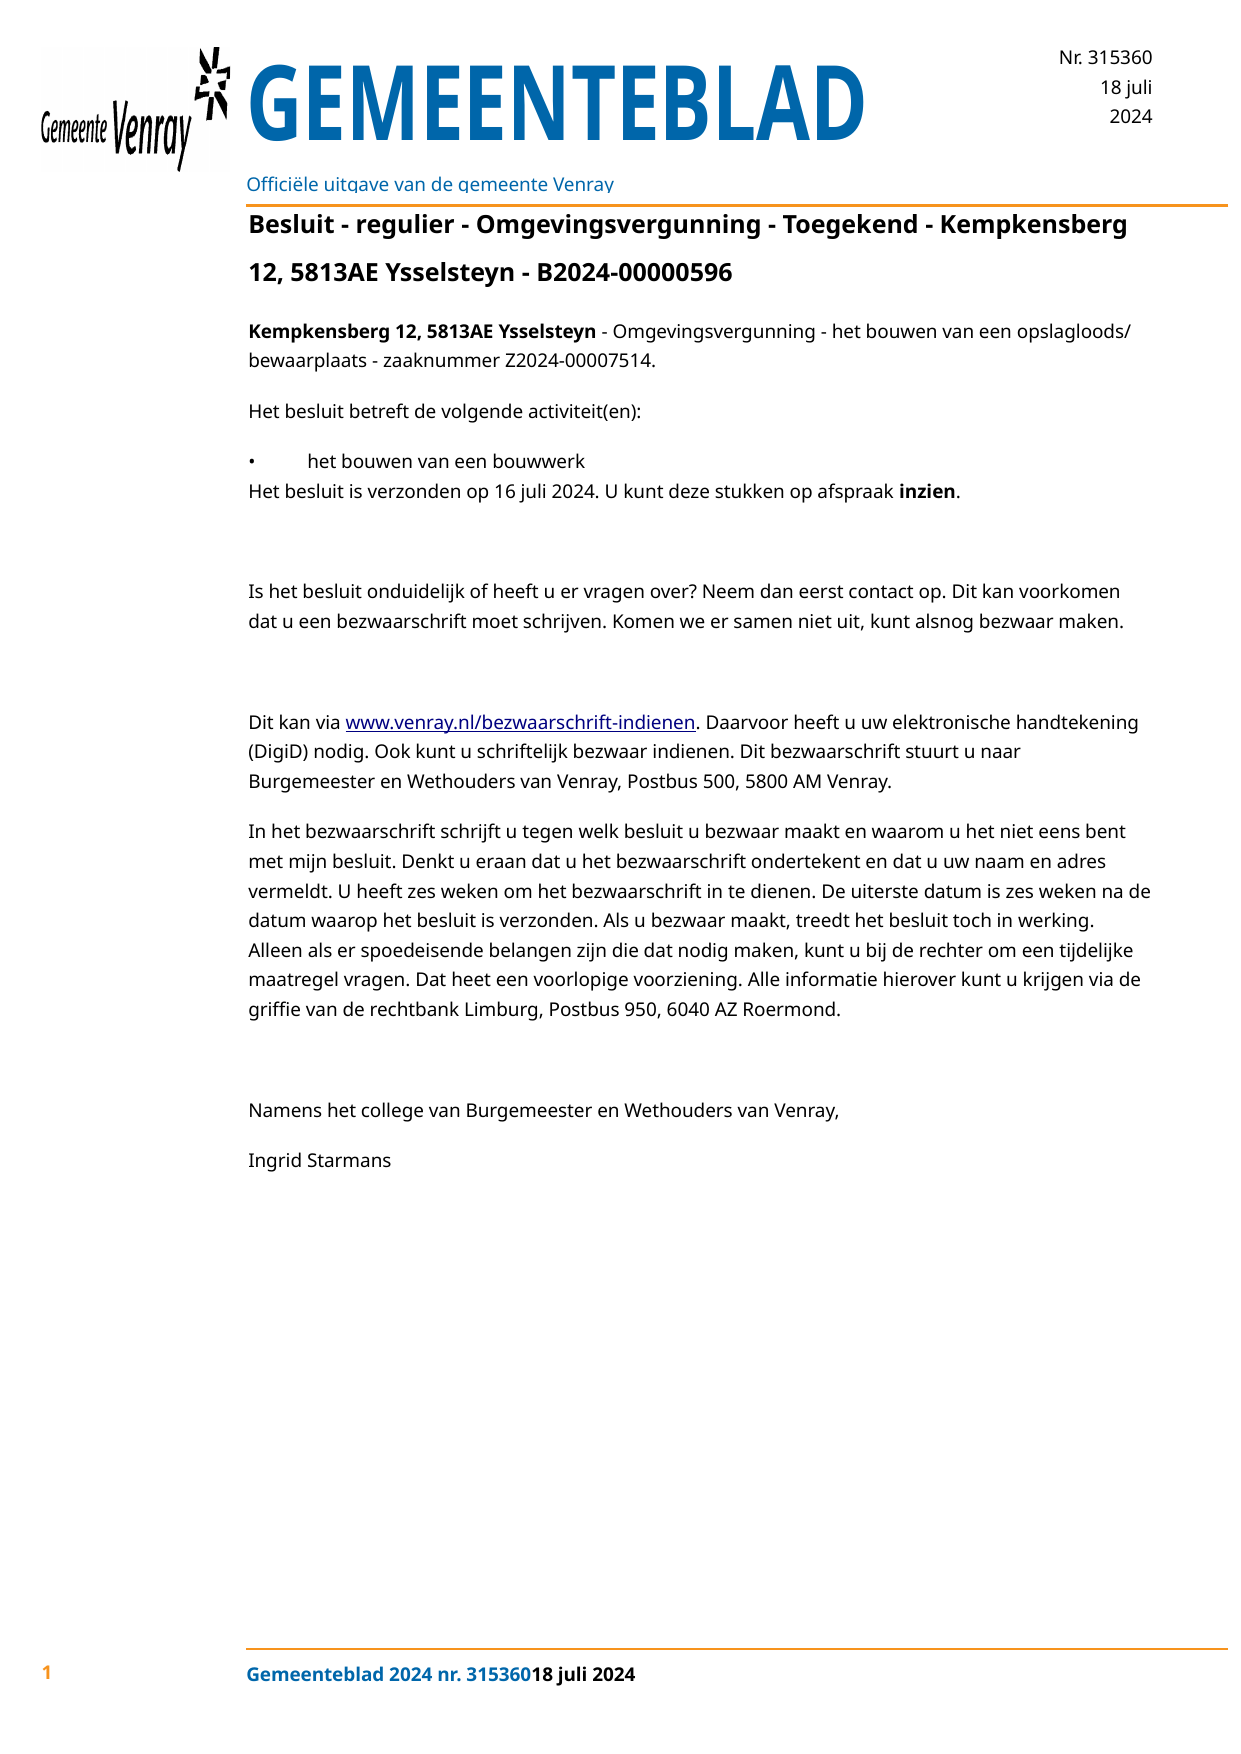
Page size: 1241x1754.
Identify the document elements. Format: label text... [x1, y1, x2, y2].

text Dit kan via www.venray.nl/bezwaarschrift-indienen. Daarvoor heeft u uw elektronische handtekening (DigiD) nodig. Ook kunt u schriftelijk bezwaar indienen. Dit bezwaarschrift stuurt u naar Burgemeester en Wethouders van Venray, Postbus 500, 5800 AM Venray. [248, 709, 1152, 794]
text Besluit - regulier - Omgevingsvergunning - Toegekend - Kempkensberg 12, 5813AE Ysselsteyn - B2024-00000596 [248, 207, 1152, 288]
text Het besluit betreft de volgende activiteit(en): [248, 398, 1152, 424]
picture [41, 47, 231, 172]
text Ingrid Starmans [248, 1147, 1152, 1173]
text Kempkensberg 12, 5813AE Ysselsteyn - Omgevingsvergunning - het bouwen van een opslagloods/ bewaarplaats - zaaknummer Z2024-00007514. [248, 318, 1152, 373]
text Namens het college van Burgemeester en Wethouders van Venray, [248, 1097, 1152, 1123]
text Is het besluit onduidelijk of heeft u er vragen over? Neem dan eerst contact op. Dit kan voorkomen dat u een bezwaarschrift moet schrijven. Komen we er samen niet uit, kunt alsnog bezwaar maken. [248, 579, 1152, 634]
text Het besluit is verzonden op 16 juli 2024. U kunt deze stukken op afspraak inzien. [248, 478, 1152, 504]
text In het bezwaarschrift schrijft u tegen welk besluit u bezwaar maakt en waarom u het niet eens bent met mijn besluit. Denkt u eraan dat u het bezwaarschrift ondertekent en dat u uw naam en adres vermeldt. U heeft zes weken om het bezwaarschrift in te dienen. De uiterste datum is zes weken na de datum waarop het besluit is verzonden. Als u bezwaar maakt, treedt het besluit toch in werking. Alleen als er spoedeisende belangen zijn die dat nodig maken, kunt u bij de rechter om een tijdelijke maatregel vragen. Dat heet een voorlopige voorziening. Alle informatie hierover kunt u krijgen via de griffie van de rechtbank Limburg, Postbus 950, 6040 AZ Roermond. [248, 819, 1152, 1022]
list het bouwen van een bouwwerk [248, 448, 1152, 474]
